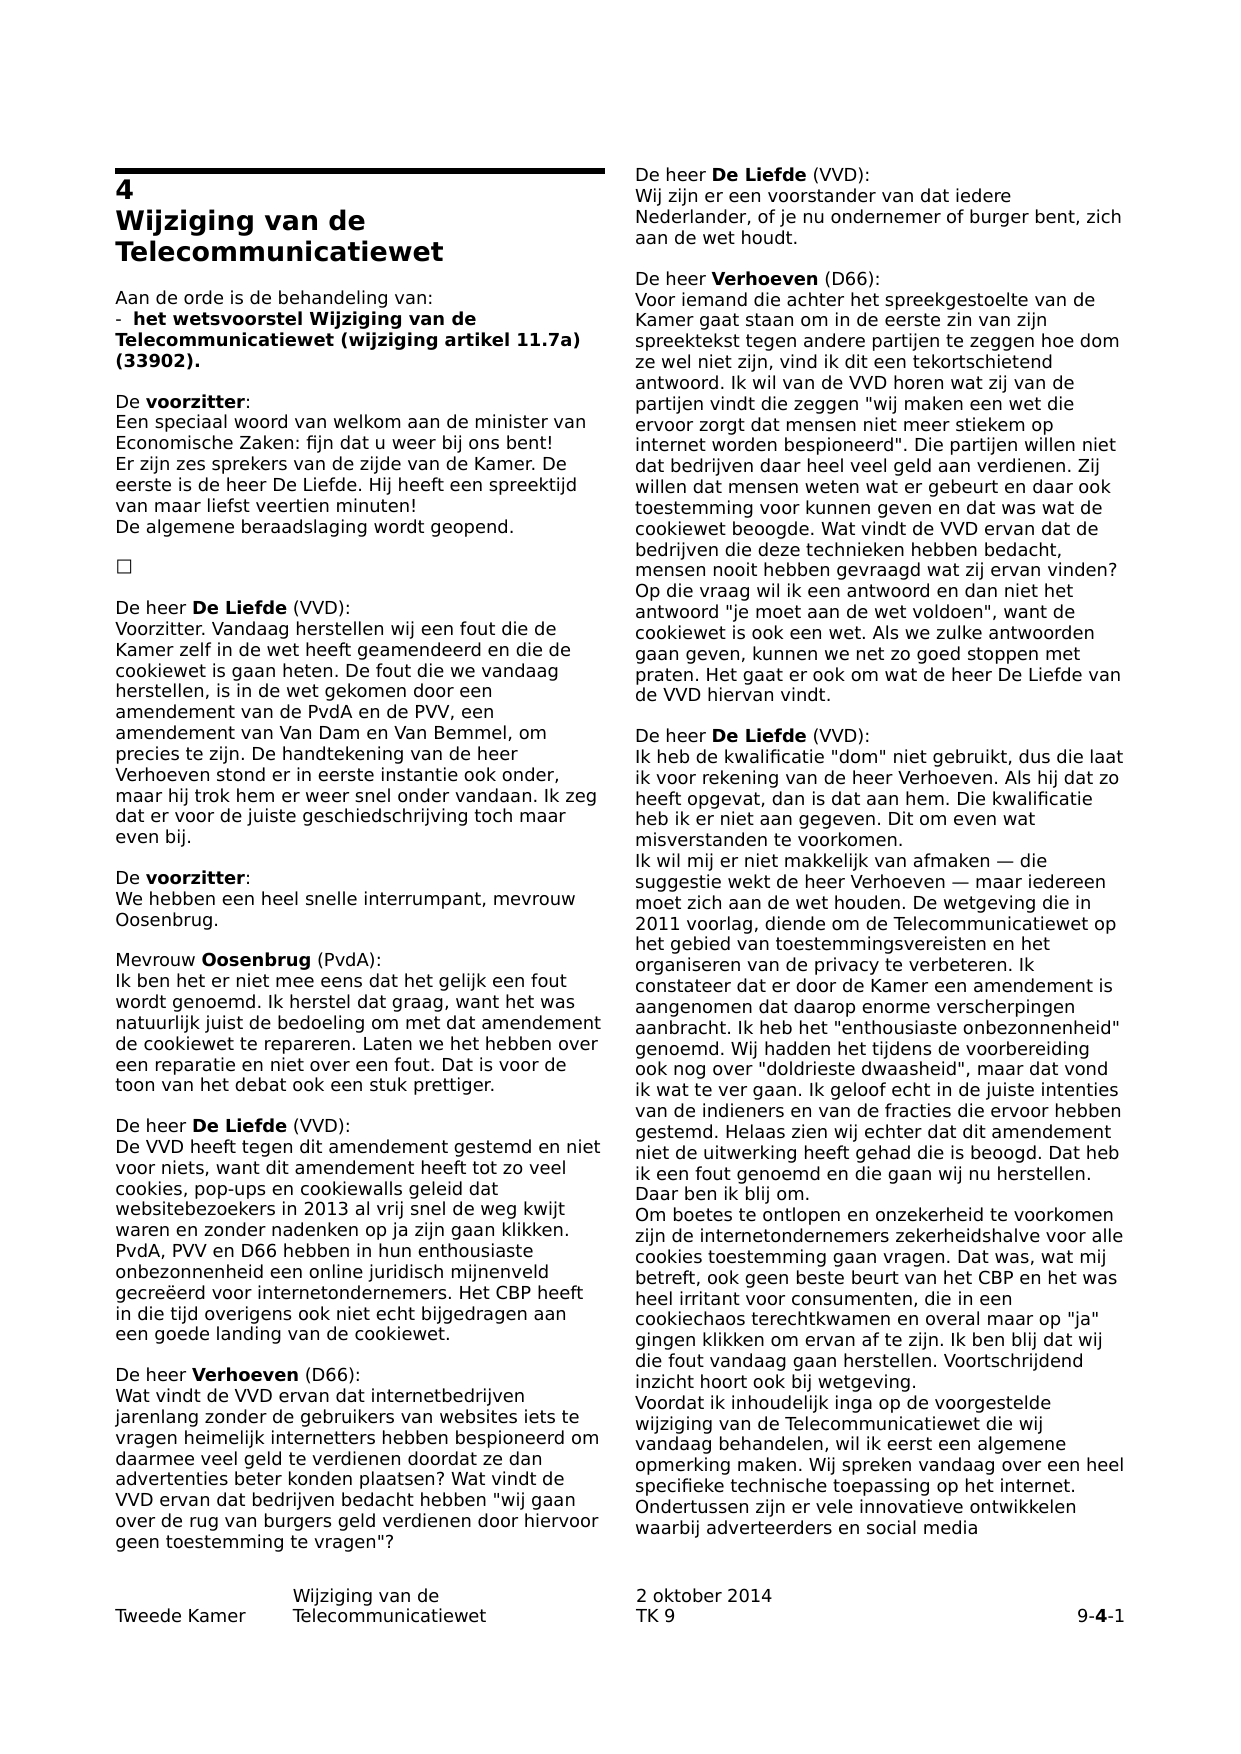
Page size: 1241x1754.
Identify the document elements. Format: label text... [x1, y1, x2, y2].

text Wij zijn er een voorstander van dat iedere Nederlander, of je nu ondernemer of burger bent, zich aan de wet houdt. [635, 186, 1125, 248]
text De heer Verhoeven (D66): [115, 1365, 605, 1386]
text Voordat ik inhoudelijk inga op de voorgestelde wijziging van de Telecommunicatiewet die wij vandaag behandelen, wil ik eerst een algemene opmerking maken. Wij spreken vandaag over een heel specifieke technische toepassing op het internet. Ondertussen zijn er vele innovatieve ontwikkelen waarbij adverteerders en social media [635, 1392, 1125, 1538]
text Aan de orde is de behandeling van: [115, 288, 605, 309]
title 4 Wijziging van de Telecommunicatiewet [115, 174, 605, 268]
text Er zijn zes sprekers van de zijde van de Kamer. De eerste is de heer De Liefde. Hij heeft een spreektijd van maar liefst veertien minuten! [115, 454, 605, 516]
text Wat vindt de VVD ervan dat internetbedrijven jarenlang zonder de gebruikers van websites iets te vragen heimelijk internetters hebben bespioneerd om daarmee veel geld te verdienen doordat ze dan advertenties beter konden plaatsen? Wat vindt de VVD ervan dat bedrijven bedacht hebben "wij gaan over de rug van burgers geld verdienen door hiervoor geen toestemming te vragen"? [115, 1386, 605, 1552]
text Ik wil mij er niet makkelijk van afmaken — die suggestie wekt de heer Verhoeven — maar iedereen moet zich aan de wet houden. De wetgeving die in 2011 voorlag, diende om de Telecommunicatiewet op het gebied van toestemmingsvereisten en het organiseren van de privacy te verbeteren. Ik constateer dat er door de Kamer een amendement is aangenomen dat daarop enorme verscherpingen aanbracht. Ik heb het "enthousiaste onbezonnenheid" genoemd. Wij hadden het tijdens de voorbereiding ook nog over "doldrieste dwaasheid", maar dat vond ik wat te ver gaan. Ik geloof echt in de juiste intenties van de indieners en van de fracties die ervoor hebben gestemd. Helaas zien wij echter dat dit amendement niet de uitwerking heeft gehad die is beoogd. Dat heb ik een fout genoemd en die gaan wij nu herstellen. Daar ben ik blij om. [635, 851, 1125, 1205]
text We hebben een heel snelle interrumpant, mevrouw Oosenbrug. [115, 888, 605, 930]
text De heer De Liefde (VVD): [635, 165, 1125, 186]
text Ik ben het er niet mee eens dat het gelijk een fout wordt genoemd. Ik herstel dat graag, want het was natuurlijk juist de bedoeling om met dat amendement de cookiewet te repareren. Laten we het hebben over een reparatie en niet over een fout. Dat is voor de toon van het debat ook een stuk prettiger. [115, 971, 605, 1096]
text Ik heb de kwalificatie "dom" niet gebruikt, dus die laat ik voor rekening van de heer Verhoeven. Als hij dat zo heeft opgevat, dan is dat aan hem. Die kwalificatie heb ik er niet aan gegeven. Dit om even wat misverstanden te voorkomen. [635, 747, 1125, 851]
text De heer Verhoeven (D66): [635, 268, 1125, 289]
text De algemene beraadslaging wordt geopend. [115, 516, 605, 537]
text De heer De Liefde (VVD): [635, 726, 1125, 747]
text Om boetes te ontlopen en onzekerheid te voorkomen zijn de internetondernemers zekerheidshalve voor alle cookies toestemming gaan vragen. Dat was, wat mij betreft, ook geen beste beurt van het CBP en het was heel irritant voor consumenten, die in een cookiechaos terechtkwamen en overal maar op "ja" gingen klikken om ervan af te zijn. Ik ben blij dat wij die fout vandaag gaan herstellen. Voortschrijdend inzicht hoort ook bij wetgeving. [635, 1205, 1125, 1392]
text Voor iemand die achter het spreekgestoelte van de Kamer gaat staan om in de eerste zin van zijn spreektekst tegen andere partijen te zeggen hoe dom ze wel niet zijn, vind ik dit een tekortschietend antwoord. Ik wil van de VVD horen wat zij van de partijen vindt die zeggen "wij maken een wet die ervoor zorgt dat mensen niet meer stiekem op internet worden bespioneerd". Die partijen willen niet dat bedrijven daar heel veel geld aan verdienen. Zij willen dat mensen weten wat er gebeurt en daar ook toestemming voor kunnen geven en dat was wat de cookiewet beoogde. Wat vindt de VVD ervan dat de bedrijven die deze technieken hebben bedacht, mensen nooit hebben gevraagd wat zij ervan vinden? Op die vraag wil ik een antwoord en dan niet het antwoord "je moet aan de wet voldoen", want de cookiewet is ook een wet. Als we zulke antwoorden gaan geven, kunnen we net zo goed stoppen met praten. Het gaat er ook om wat de heer De Liefde van de VVD hiervan vindt. [635, 289, 1125, 706]
text De VVD heeft tegen dit amendement gestemd en niet voor niets, want dit amendement heeft tot zo veel cookies, pop-ups en cookiewalls geleid dat websitebezoekers in 2013 al vrij snel de weg kwijt waren en zonder nadenken op ja zijn gaan klikken. [115, 1137, 605, 1241]
text ⬜ [115, 557, 605, 578]
list het wetsvoorstel Wijziging van de Telecommunicatiewet (wijziging artikel 11.7a) (33902). [115, 309, 605, 371]
text De voorzitter: [115, 868, 605, 888]
text Een speciaal woord van welkom aan de minister van Economische Zaken: fijn dat u weer bij ons bent! [115, 412, 605, 454]
text De heer De Liefde (VVD): [115, 598, 605, 619]
text Mevrouw Oosenbrug (PvdA): [115, 950, 605, 971]
text De voorzitter: [115, 391, 605, 412]
text De heer De Liefde (VVD): [115, 1116, 605, 1137]
text PvdA, PVV en D66 hebben in hun enthousiaste onbezonnenheid een online juridisch mijnenveld gecreëerd voor internetondernemers. Het CBP heeft in die tijd overigens ook niet echt bijgedragen aan een goede landing van de cookiewet. [115, 1241, 605, 1345]
text Voorzitter. Vandaag herstellen wij een fout die de Kamer zelf in de wet heeft geamendeerd en die de cookiewet is gaan heten. De fout die we vandaag herstellen, is in de wet gekomen door een amendement van de PvdA en de PVV, een amendement van Van Dam en Van Bemmel, om precies te zijn. De handtekening van de heer Verhoeven stond er in eerste instantie ook onder, maar hij trok hem er weer snel onder vandaan. Ik zeg dat er voor de juiste geschiedschrijving toch maar even bij. [115, 619, 605, 848]
